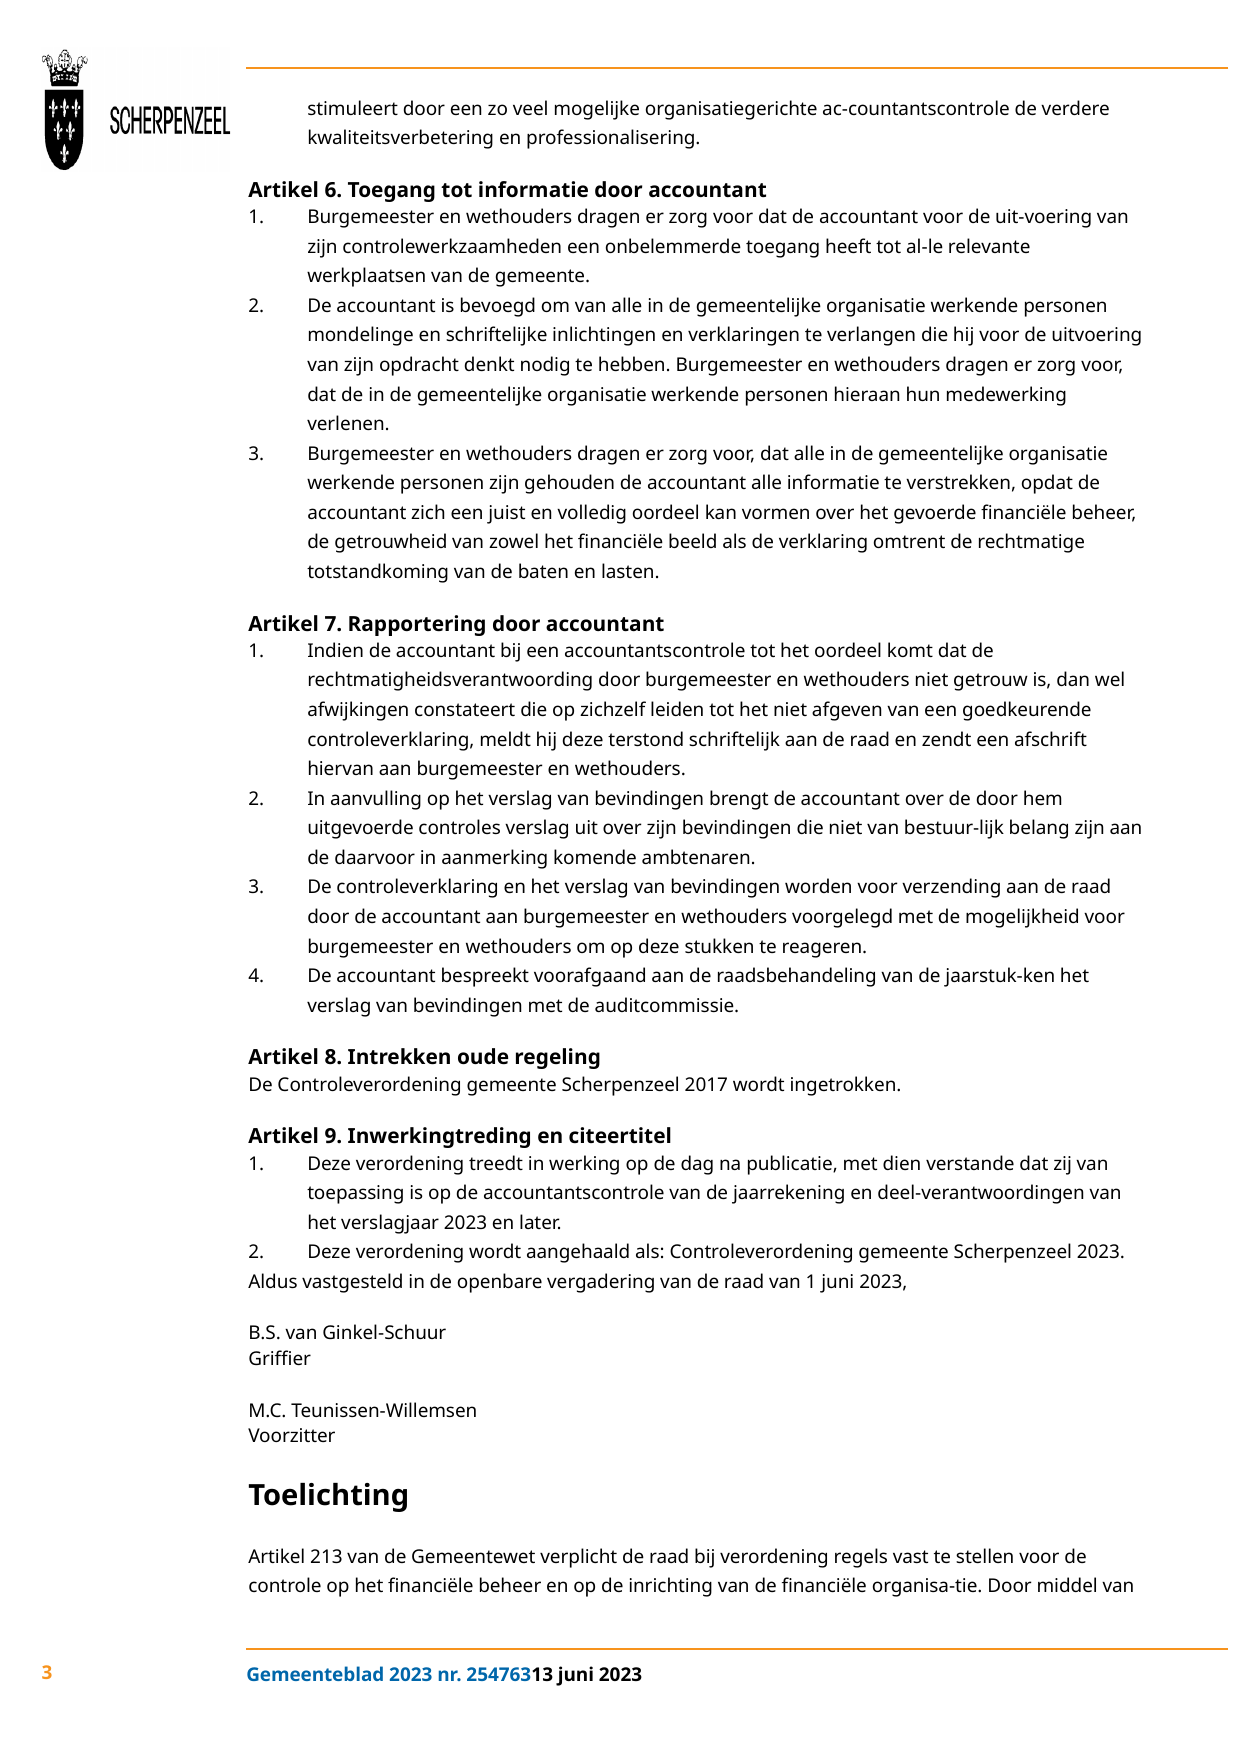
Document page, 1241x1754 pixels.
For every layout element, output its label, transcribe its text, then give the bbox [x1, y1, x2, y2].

list De accountant bespreekt voorafgaand aan de raadsbehandeling van de jaarstuk-ken het verslag van bevindingen met de auditcommissie. [248, 962, 1152, 1018]
list Burgemeester en wethouders dragen er zorg voor, dat alle in de gemeentelijke organisatie werkende personen zijn gehouden de accountant alle informatie te verstrekken, opdat de accountant zich een juist en volledig oordeel kan vormen over het gevoerde financiële beheer, de getrouwheid van zowel het financiële beeld als de verklaring omtrent de rechtmatige totstandkoming van de baten en lasten. [248, 440, 1152, 584]
text Aldus vastgesteld in de openbare vergadering van de raad van 1 juni 2023, [248, 1268, 1152, 1294]
text De Controleverordening gemeente Scherpenzeel 2017 wordt ingetrokken. [248, 1071, 1152, 1097]
text B.S. van Ginkel-Schuur [248, 1319, 1152, 1345]
text Artikel 8. Intrekken oude regeling [248, 1042, 1152, 1071]
list In aanvulling op het verslag van bevindingen brengt de accountant over de door hem uitgevoerde controles verslag uit over zijn bevindingen die niet van bestuur-lijk belang zijn aan de daarvoor in aanmerking komende ambtenaren. [248, 785, 1152, 870]
text Artikel 9. Inwerkingtreding en citeertitel [248, 1121, 1152, 1150]
list Deze verordening wordt aangehaald als: Controleverordening gemeente Scherpenzeel 2023. [248, 1238, 1152, 1264]
list De accountant is bevoegd om van alle in de gemeentelijke organisatie werkende personen mondelinge en schriftelijke inlichtingen en verklaringen te verlangen die hij voor de uitvoering van zijn opdracht denkt nodig te hebben. Burgemeester en wethouders dragen er zorg voor, dat de in de gemeentelijke organisatie werkende personen hieraan hun medewerking verlenen. [248, 292, 1152, 436]
text Griffier [248, 1345, 1152, 1371]
text Artikel 6. Toegang tot informatie door accountant [248, 175, 1152, 203]
text Toelichting [248, 1474, 1152, 1514]
list Deze verordening treedt in werking op de dag na publicatie, met dien verstande dat zij van toepassing is op de accountantscontrole van de jaarrekening en deel-verantwoordingen van het verslagjaar 2023 en later. [248, 1150, 1152, 1235]
text Artikel 7. Rapportering door accountant [248, 609, 1152, 637]
text Voorzitter [248, 1422, 1152, 1448]
text M.C. Teunissen-Willemsen [248, 1397, 1152, 1422]
list Indien de accountant bij een accountantscontrole tot het oordeel komt dat de rechtmatigheidsverantwoording door burgemeester en wethouders niet getrouw is, dan wel afwijkingen constateert die op zichzelf leiden tot het niet afgeven van een goedkeurende controleverklaring, meldt hij deze terstond schriftelijk aan de raad en zendt een afschrift hiervan aan burgemeester en wethouders. [248, 637, 1152, 781]
text Artikel 213 van de Gemeentewet verplicht de raad bij verordening regels vast te stellen voor de controle op het financiële beheer en op de inrichting van de financiële organisa-tie. Door middel van [248, 1543, 1152, 1598]
list Burgemeester en wethouders dragen er zorg voor dat de accountant voor de uit-voering van zijn controlewerkzaamheden een onbelemmerde toegang heeft tot al-le relevante werkplaatsen van de gemeente. [248, 203, 1152, 288]
list De controleverklaring en het verslag van bevindingen worden voor verzending aan de raad door de accountant aan burgemeester en wethouders voorgelegd met de mogelijkheid voor burgemeester en wethouders om op deze stukken te reageren. [248, 874, 1152, 959]
picture [41, 47, 231, 172]
list stimuleert door een zo veel mogelijke organisatiegerichte ac-countantscontrole de verdere kwaliteitsverbetering en professionalisering. [248, 95, 1152, 150]
